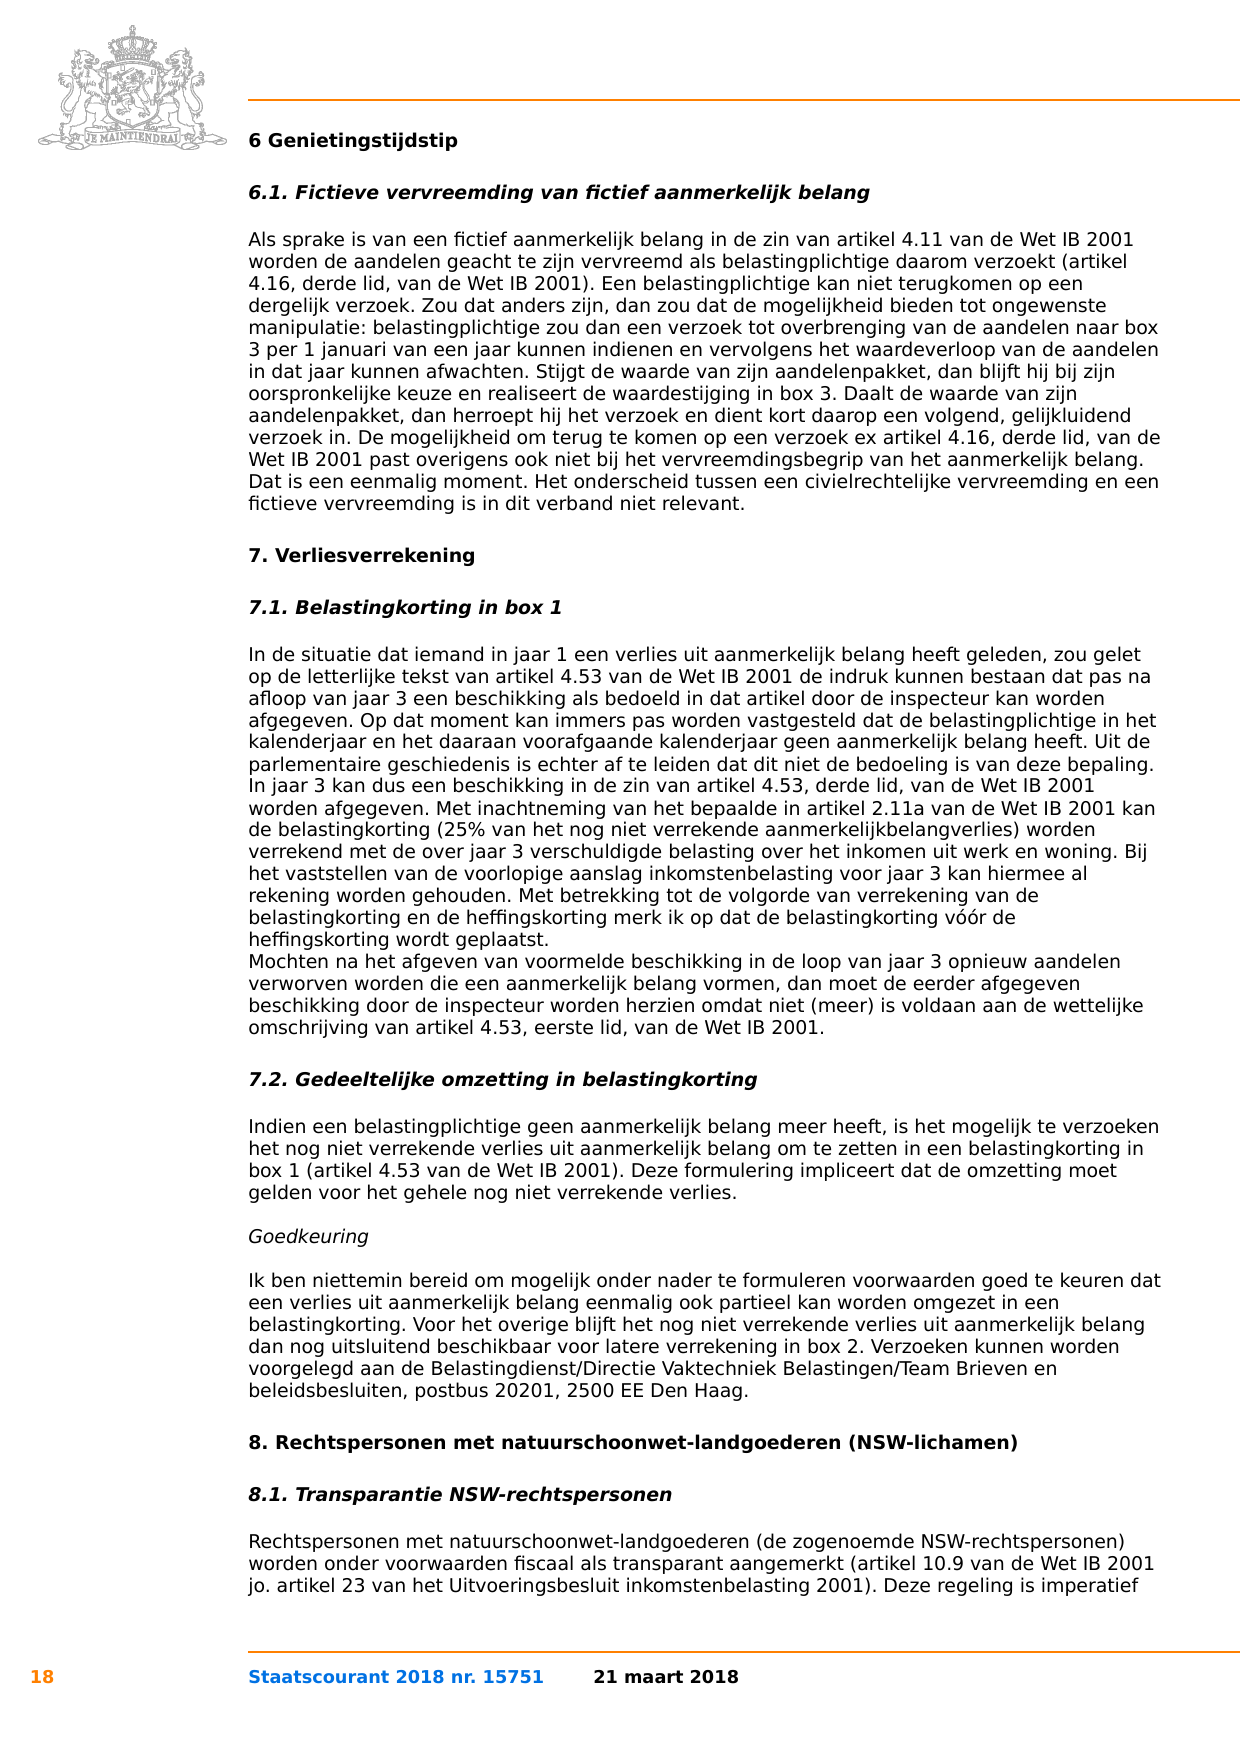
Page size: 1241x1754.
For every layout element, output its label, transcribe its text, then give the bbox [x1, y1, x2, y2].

subtitle 6 Genietingstijdstip [248, 130, 1163, 152]
text Ik ben niettemin bereid om mogelijk onder nader te formuleren voorwaarden goed te keuren dat een verlies uit aanmerkelijk belang eenmalig ook partieel kan worden omgezet in een belastingkorting. Voor het overige blijft het nog niet verrekende verlies uit aanmerkelijk belang dan nog uitsluitend beschikbaar voor latere verrekening in box 2. Verzoeken kunnen worden voorgelegd aan de Belastingdienst/Directie Vaktechniek Belastingen/Team Brieven en beleidsbesluiten, postbus 20201, 2500 EE Den Haag. [248, 1270, 1163, 1402]
subtitle Goedkeuring [248, 1226, 1163, 1248]
text Rechtspersonen met natuurschoonwet-landgoederen (de zogenoemde NSW-rechtspersonen) worden onder voorwaarden fiscaal als transparant aangemerkt (artikel 10.9 van de Wet IB 2001 jo. artikel 23 van het Uitvoeringsbesluit inkomstenbelasting 2001). Deze regeling is imperatief [248, 1531, 1163, 1597]
subtitle 6.1. Fictieve vervreemding van fictief aanmerkelijk belang [248, 182, 1163, 204]
text In jaar 3 kan dus een beschikking in de zin van artikel 4.53, derde lid, van de Wet IB 2001 worden afgegeven. Met inachtneming van het bepaalde in artikel 2.11a van de Wet IB 2001 kan de belastingkorting (25% van het nog niet verrekende aanmerkelijkbelangverlies) worden verrekend met de over jaar 3 verschuldigde belasting over het inkomen uit werk en woning. Bij het vaststellen van de voorlopige aanslag inkomstenbelasting voor jaar 3 kan hiermee al rekening worden gehouden. Met betrekking tot de volgorde van verrekening van de belastingkorting en de heffingskorting merk ik op dat de belastingkorting vóór de heffingskorting wordt geplaatst. [248, 775, 1163, 951]
subtitle 7.2. Gedeeltelijke omzetting in belastingkorting [248, 1069, 1163, 1091]
text Als sprake is van een fictief aanmerkelijk belang in de zin van artikel 4.11 van de Wet IB 2001 worden de aandelen geacht te zijn vervreemd als belastingplichtige daarom verzoekt (artikel 4.16, derde lid, van de Wet IB 2001). Een belastingplichtige kan niet terugkomen op een dergelijk verzoek. Zou dat anders zijn, dan zou dat de mogelijkheid bieden tot ongewenste manipulatie: belastingplichtige zou dan een verzoek tot overbrenging van de aandelen naar box 3 per 1 januari van een jaar kunnen indienen en vervolgens het waardeverloop van de aandelen in dat jaar kunnen afwachten. Stijgt de waarde van zijn aandelenpakket, dan blijft hij bij zijn oorspronkelijke keuze en realiseert de waardestijging in box 3. Daalt de waarde van zijn aandelenpakket, dan herroept hij het verzoek en dient kort daarop een volgend, gelijkluidend verzoek in. De mogelijkheid om terug te komen op een verzoek ex artikel 4.16, derde lid, van de Wet IB 2001 past overigens ook niet bij het vervreemdingsbegrip van het aanmerkelijk belang. Dat is een eenmalig moment. Het onderscheid tussen een civielrechtelijke vervreemding en een fictieve vervreemding is in dit verband niet relevant. [248, 229, 1163, 514]
subtitle 8.1. Transparantie NSW-rechtspersonen [248, 1484, 1163, 1506]
picture [38, 25, 227, 150]
text Mochten na het afgeven van voormelde beschikking in de loop van jaar 3 opnieuw aandelen verworven worden die een aanmerkelijk belang vormen, dan moet de eerder afgegeven beschikking door de inspecteur worden herzien omdat niet (meer) is voldaan aan de wettelijke omschrijving van artikel 4.53, eerste lid, van de Wet IB 2001. [248, 951, 1163, 1039]
text In de situatie dat iemand in jaar 1 een verlies uit aanmerkelijk belang heeft geleden, zou gelet op de letterlijke tekst van artikel 4.53 van de Wet IB 2001 de indruk kunnen bestaan dat pas na afloop van jaar 3 een beschikking als bedoeld in dat artikel door de inspecteur kan worden afgegeven. Op dat moment kan immers pas worden vastgesteld dat de belastingplichtige in het kalenderjaar en het daaraan voorafgaande kalenderjaar geen aanmerkelijk belang heeft. Uit de parlementaire geschiedenis is echter af te leiden dat dit niet de bedoeling is van deze bepaling. [248, 643, 1163, 775]
subtitle 8. Rechtspersonen met natuurschoonwet-landgoederen (NSW-lichamen) [248, 1432, 1163, 1454]
subtitle 7.1. Belastingkorting in box 1 [248, 597, 1163, 618]
subtitle 7. Verliesverrekening [248, 544, 1163, 567]
text Indien een belastingplichtige geen aanmerkelijk belang meer heeft, is het mogelijk te verzoeken het nog niet verrekende verlies uit aanmerkelijk belang om te zetten in een belastingkorting in box 1 (artikel 4.53 van de Wet IB 2001). Deze formulering impliceert dat de omzetting moet gelden voor het gehele nog niet verrekende verlies. [248, 1116, 1163, 1204]
